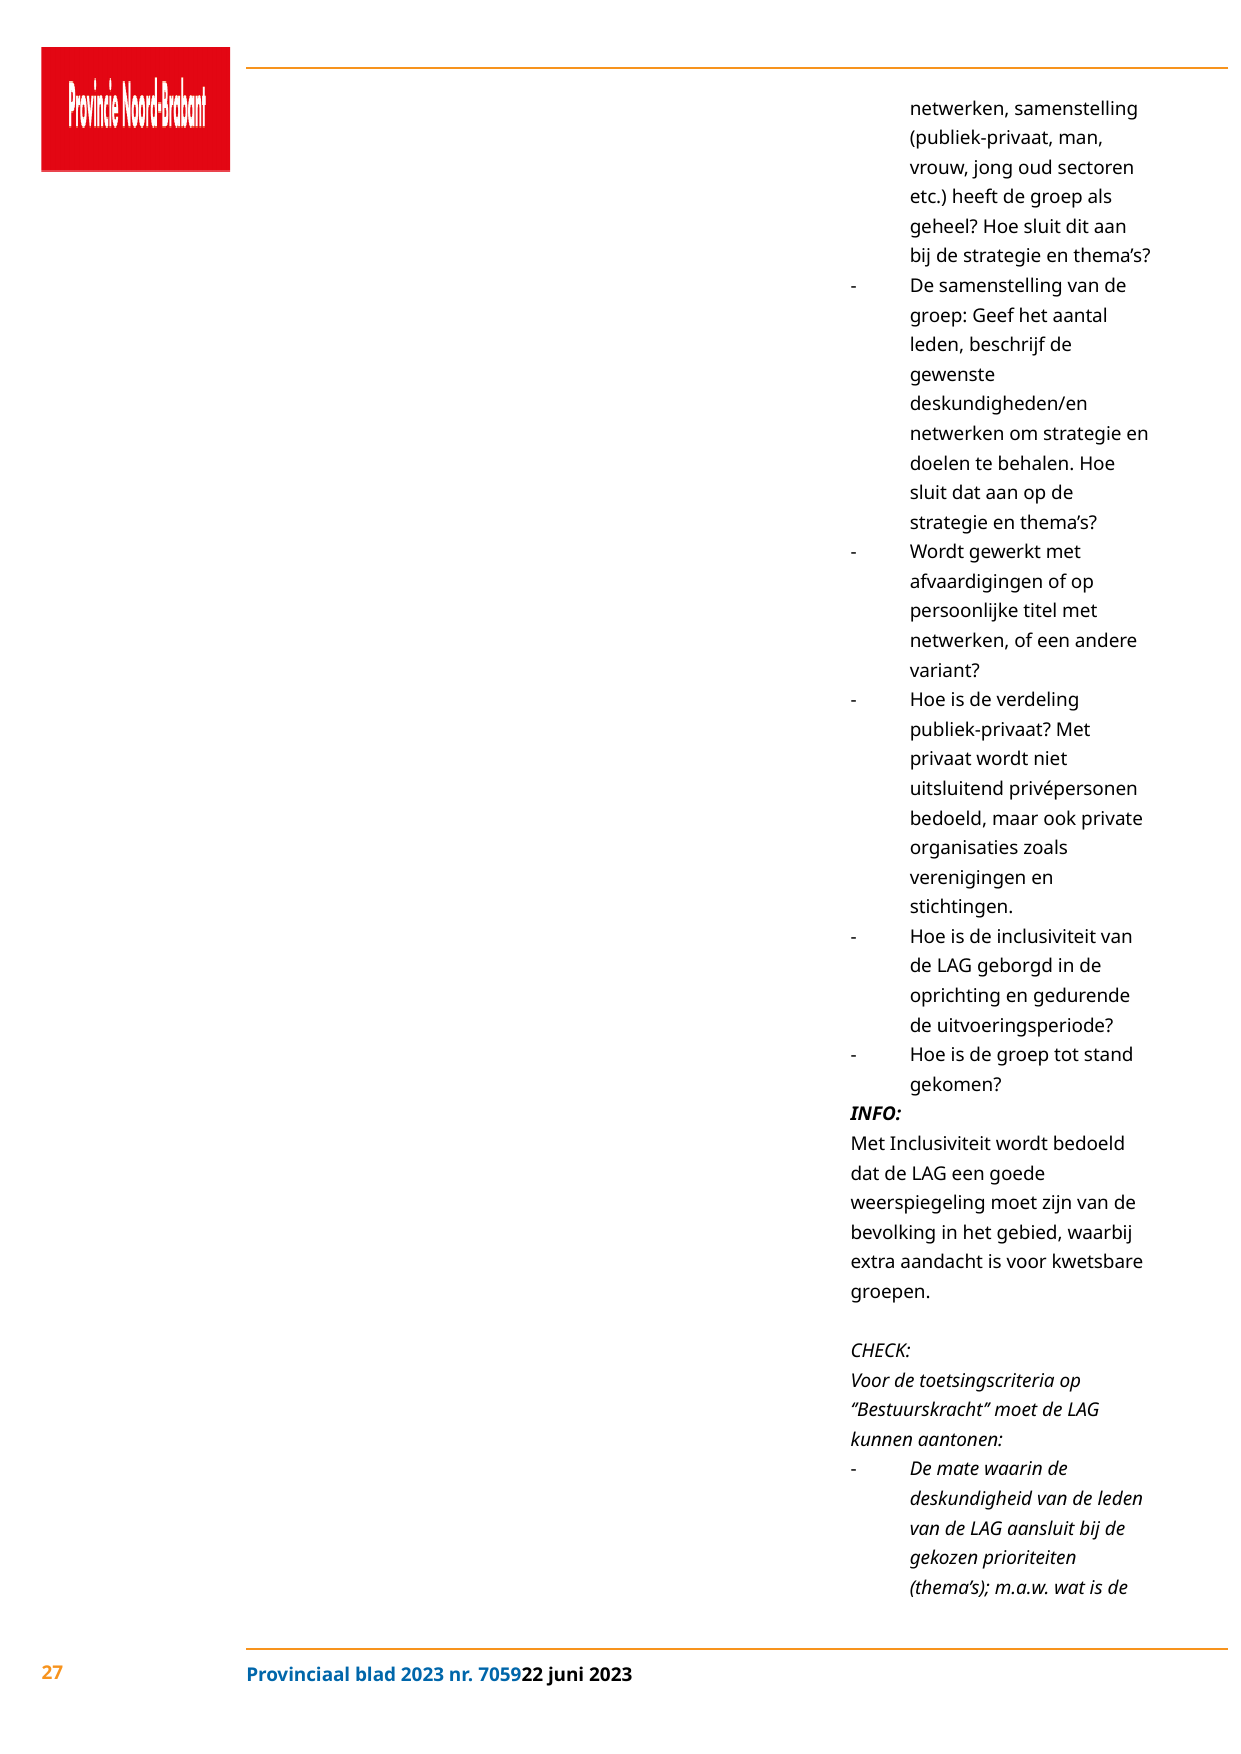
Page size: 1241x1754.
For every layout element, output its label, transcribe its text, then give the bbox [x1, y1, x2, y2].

table_cell [248, 95, 549, 1600]
table_cell netwerken, samenstelling (publiek-privaat, man, vrouw, jong oud sectoren etc.) heeft de groep als geheel? Hoe sluit dit aan bij de strategie en thema’s? De samenstelling van de groep: Geef het aantal leden, beschrijf de gewenste deskundigheden/en netwerken om strategie en doelen te behalen. Hoe sluit dat aan op de strategie en thema’s? Wordt gewerkt met afvaardigingen of op persoonlijke titel met netwerken, of een andere variant? Hoe is de verdeling publiek-privaat? Met privaat wordt niet uitsluitend privépersonen bedoeld, maar ook private organisaties zoals verenigingen en stichtingen. Hoe is de inclusiviteit van de LAG geborgd in de oprichting en gedurende de uitvoeringsperiode? Hoe is de groep tot stand gekomen? INFO: Met Inclusiviteit wordt bedoeld dat de LAG een goede weerspiegeling moet zijn van de bevolking in het gebied, waarbij extra aandacht is voor kwetsbare groepen. CHECK: Voor de toetsingscriteria op ‘’Bestuurskracht’’ moet de LAG kunnen aantonen: De mate waarin de deskundigheid van de leden van de LAG aansluit bij de gekozen prioriteiten (thema’s); m.a.w. wat is de [850, 95, 1152, 1600]
picture [41, 47, 231, 172]
table_cell [549, 95, 850, 1600]
